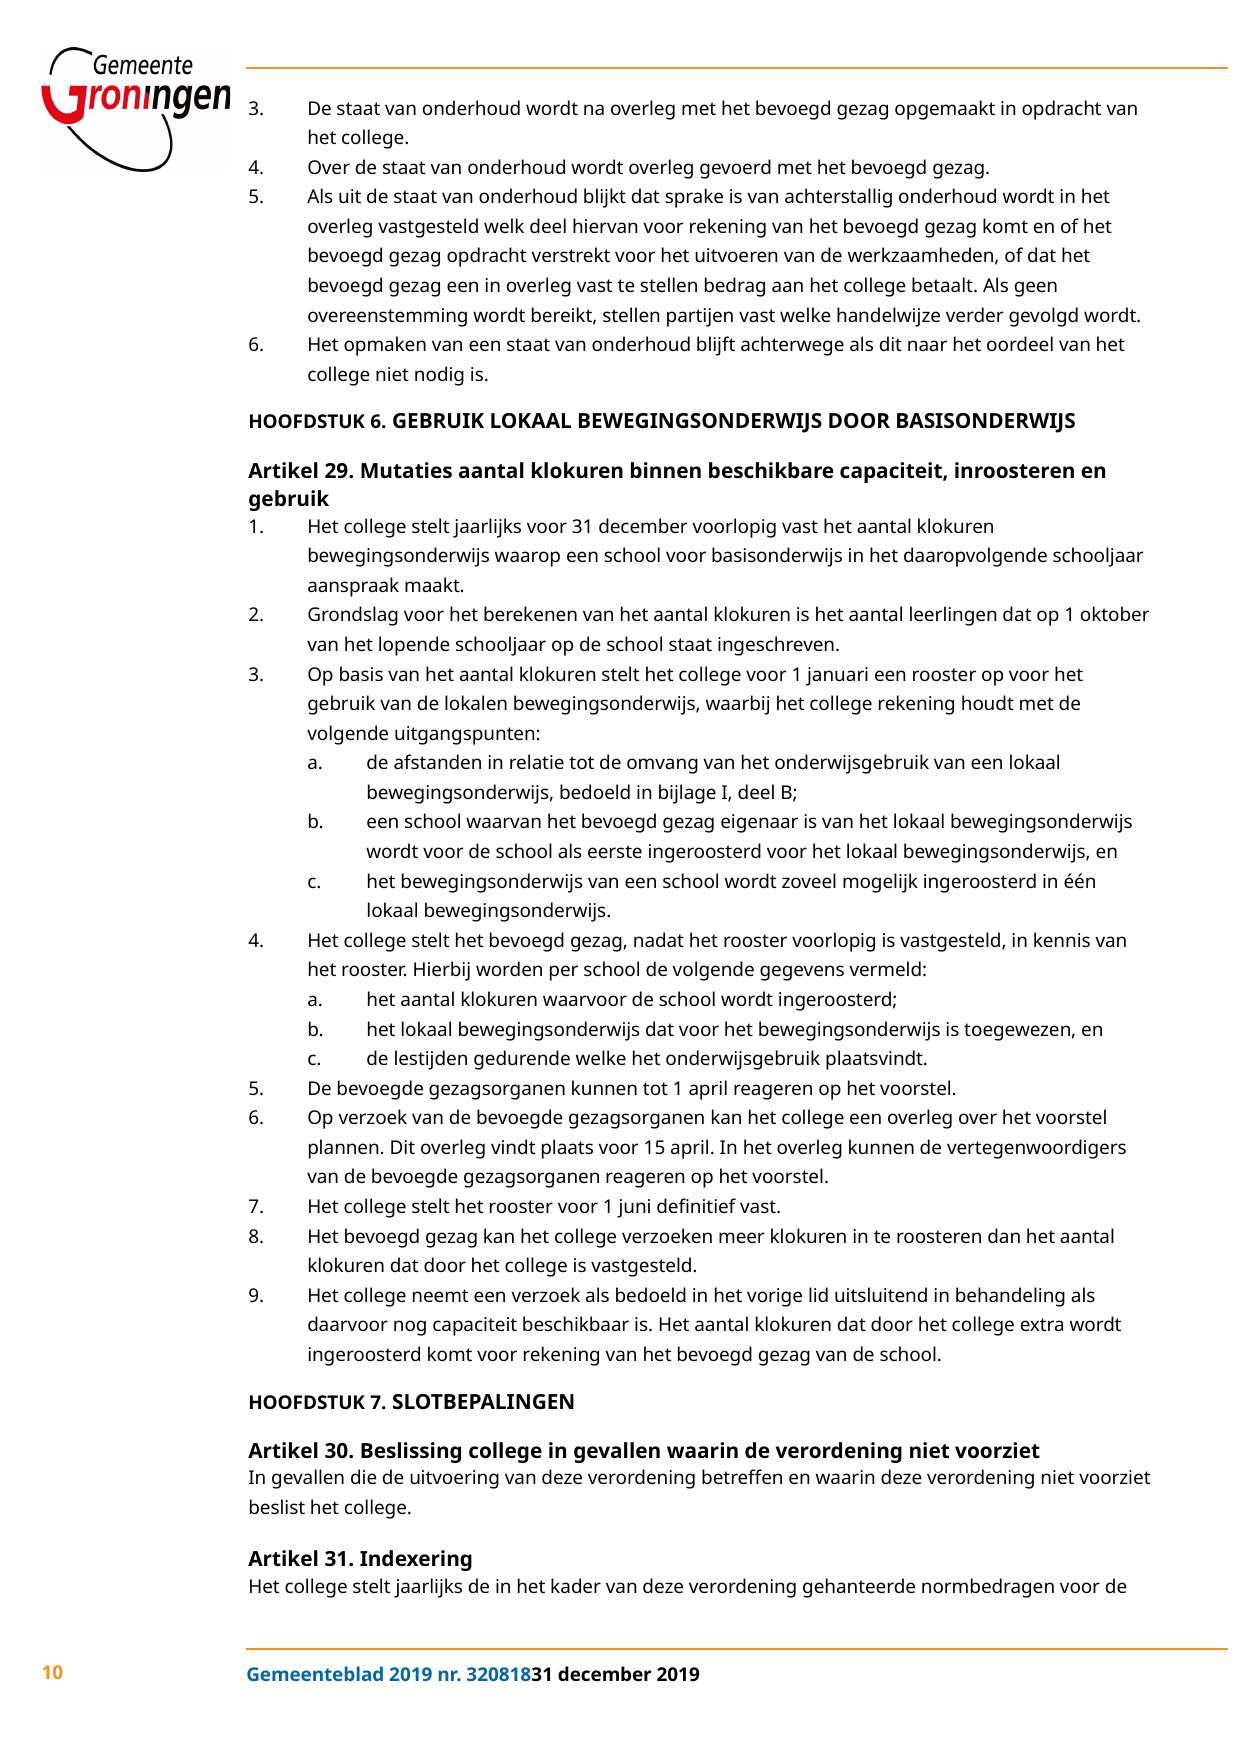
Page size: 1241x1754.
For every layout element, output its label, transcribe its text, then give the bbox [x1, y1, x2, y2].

list Het college stelt jaarlijks voor 31 december voorlopig vast het aantal klokuren bewegingsonderwijs waarop een school voor basisonderwijs in het daaropvolgende schooljaar aanspraak maakt. [248, 513, 1152, 598]
list De bevoegde gezagsorganen kunnen tot 1 april reageren op het voorstel. [248, 1075, 1152, 1101]
text Artikel 29. Mutaties aantal klokuren binnen beschikbare capaciteit, inroosteren en gebruik [248, 456, 1152, 513]
picture [41, 47, 231, 172]
list Het college neemt een verzoek als bedoeld in het vorige lid uitsluitend in behandeling als daarvoor nog capaciteit beschikbaar is. Het aantal klokuren dat door het college extra wordt ingeroosterd komt voor rekening van het bevoegd gezag van de school. [248, 1282, 1152, 1367]
list Het bevoegd gezag kan het college verzoeken meer klokuren in te roosteren dan het aantal klokuren dat door het college is vastgesteld. [248, 1223, 1152, 1278]
list het lokaal bewegingsonderwijs dat voor het bewegingsonderwijs is toegewezen, en [307, 1016, 1152, 1041]
list een school waarvan het bevoegd gezag eigenaar is van het lokaal bewegingsonderwijs wordt voor de school als eerste ingeroosterd voor het lokaal bewegingsonderwijs, en [307, 809, 1152, 864]
list Op basis van het aantal klokuren stelt het college voor 1 januari een rooster op voor het gebruik van de lokalen bewegingsonderwijs, waarbij het college rekening houdt met de volgende uitgangspunten: [248, 661, 1152, 746]
text HOOFDSTUK 7. SLOTBEPALINGEN [248, 1387, 1152, 1415]
list De staat van onderhoud wordt na overleg met het bevoegd gezag opgemaakt in opdracht van het college. [248, 95, 1152, 150]
list Het opmaken van een staat van onderhoud blijft achterwege als dit naar het oordeel van het college niet nodig is. [248, 331, 1152, 387]
list Grondslag voor het berekenen van het aantal klokuren is het aantal leerlingen dat op 1 oktober van het lopende schooljaar op de school staat ingeschreven. [248, 602, 1152, 657]
list de afstanden in relatie tot de omvang van het onderwijsgebruik van een lokaal bewegingsonderwijs, bedoeld in bijlage I, deel B; [307, 749, 1152, 805]
list de lestijden gedurende welke het onderwijsgebruik plaatsvindt. [307, 1045, 1152, 1071]
list Over de staat van onderhoud wordt overleg gevoerd met het bevoegd gezag. [248, 154, 1152, 180]
list het aantal klokuren waarvoor de school wordt ingeroosterd; [307, 986, 1152, 1012]
list Het college stelt het rooster voor 1 juni definitief vast. [248, 1193, 1152, 1219]
list Het college stelt het bevoegd gezag, nadat het rooster voorlopig is vastgesteld, in kennis van het rooster. Hierbij worden per school de volgende gegevens vermeld: [248, 927, 1152, 982]
list Als uit de staat van onderhoud blijkt dat sprake is van achterstallig onderhoud wordt in het overleg vastgesteld welk deel hiervan voor rekening van het bevoegd gezag komt en of het bevoegd gezag opdracht verstrekt voor het uitvoeren van de werkzaamheden, of dat het bevoegd gezag een in overleg vast te stellen bedrag aan het college betaalt. Als geen overeenstemming wordt bereikt, stellen partijen vast welke handelwijze verder gevolgd wordt. [248, 183, 1152, 328]
text Artikel 30. Beslissing college in gevallen waarin de verordening niet voorziet [248, 1436, 1152, 1464]
text In gevallen die de uitvoering van deze verordening betreffen en waarin deze verordening niet voorziet beslist het college. [248, 1464, 1152, 1520]
text Artikel 31. Indexering [248, 1544, 1152, 1573]
text Het college stelt jaarlijks de in het kader van deze verordening gehanteerde normbedragen voor de [248, 1573, 1152, 1599]
list Op verzoek van de bevoegde gezagsorganen kan het college een overleg over het voorstel plannen. Dit overleg vindt plaats voor 15 april. In het overleg kunnen de vertegenwoordigers van de bevoegde gezagsorganen reageren op het voorstel. [248, 1104, 1152, 1189]
list het bewegingsonderwijs van een school wordt zoveel mogelijk ingeroosterd in één lokaal bewegingsonderwijs. [307, 868, 1152, 923]
text HOOFDSTUK 6. GEBRUIK LOKAAL BEWEGINGSONDERWIJS DOOR BASISONDERWIJS [248, 407, 1152, 435]
